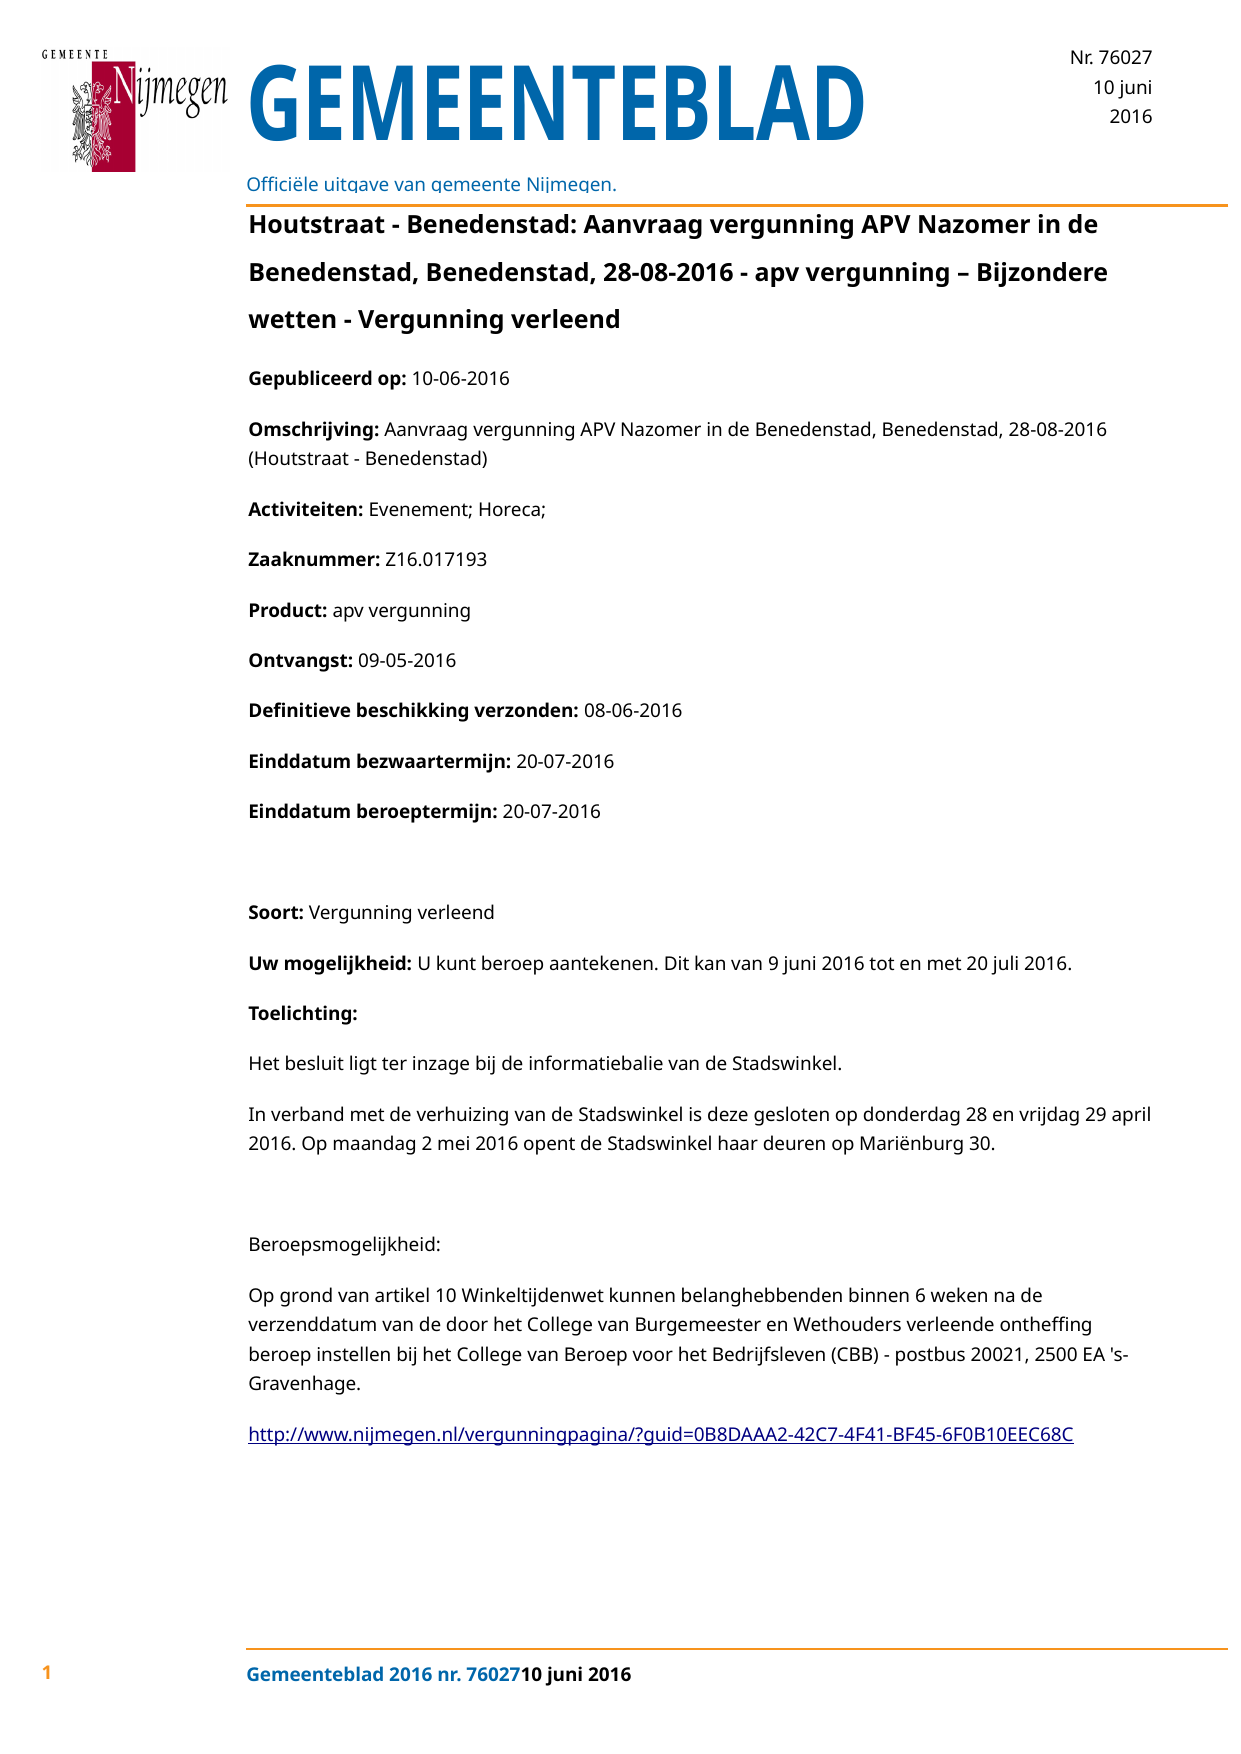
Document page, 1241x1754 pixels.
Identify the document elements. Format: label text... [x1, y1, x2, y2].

text Activiteiten: Evenement; Horeca; [248, 496, 1152, 522]
text Gepubliceerd op: 10-06-2016 [248, 366, 1152, 391]
text Op grond van artikel 10 Winkeltijdenwet kunnen belanghebbenden binnen 6 weken na de verzenddatum van de door het College van Burgemeester en Wethouders verleende ontheffing beroep instellen bij het College van Beroep voor het Bedrijfsleven (CBB) - postbus 20021, 2500 EA 's-Gravenhage. [248, 1282, 1152, 1396]
text Ontvangst: 09-05-2016 [248, 647, 1152, 673]
text Uw mogelijkheid: U kunt beroep aantekenen. Dit kan van 9 juni 2016 tot en met 20 juli 2016. [248, 950, 1152, 975]
text Zaaknummer: Z16.017193 [248, 546, 1152, 572]
text Houtstraat - Benedenstad: Aanvraag vergunning APV Nazomer in de Benedenstad, Benedenstad, 28-08-2016 - apv vergunning – Bijzondere wetten - Vergunning verleend [248, 207, 1152, 336]
text Product: apv vergunning [248, 597, 1152, 622]
text Einddatum beroeptermijn: 20-07-2016 [248, 798, 1152, 824]
text In verband met de verhuizing van de Stadswinkel is deze gesloten op donderdag 28 en vrijdag 29 april 2016. Op maandag 2 mei 2016 opent de Stadswinkel haar deuren op Mariënburg 30. [248, 1101, 1152, 1156]
text Soort: Vergunning verleend [248, 899, 1152, 925]
text Definitieve beschikking verzonden: 08-06-2016 [248, 698, 1152, 723]
text Het besluit ligt ter inzage bij de informatiebalie van de Stadswinkel. [248, 1051, 1152, 1076]
text Toelichting: [248, 1000, 1152, 1026]
text Einddatum bezwaartermijn: 20-07-2016 [248, 748, 1152, 774]
text Omschrijving: Aanvraag vergunning APV Nazomer in de Benedenstad, Benedenstad, 28-08-2016 (Houtstraat - Benedenstad) [248, 416, 1152, 471]
picture [41, 47, 231, 172]
text http://www.nijmegen.nl/vergunningpagina/?guid=0B8DAAA2-42C7-4F41-BF45-6F0B10EEC68C [248, 1421, 1152, 1447]
text Beroepsmogelijkheid: [248, 1231, 1152, 1257]
